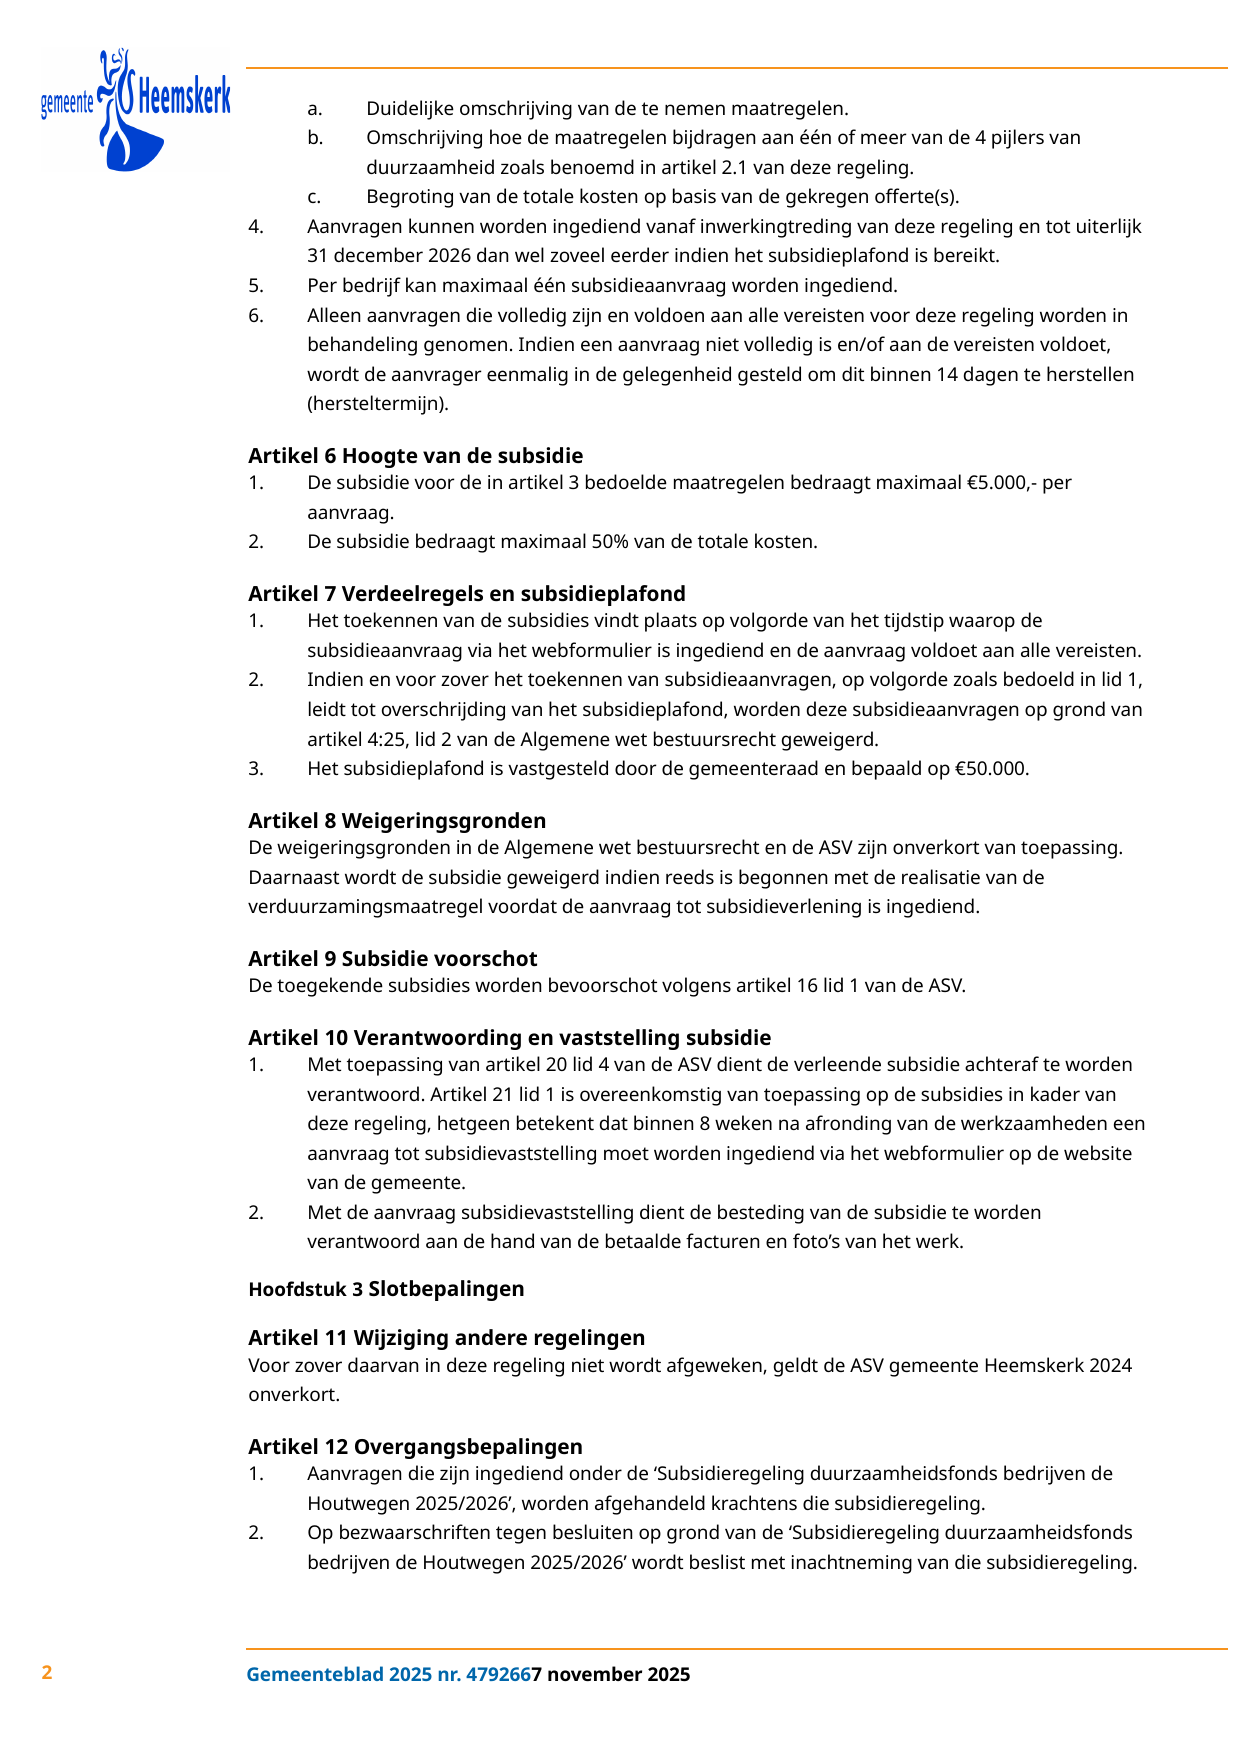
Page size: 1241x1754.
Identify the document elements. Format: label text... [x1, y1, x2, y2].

list Omschrijving hoe de maatregelen bijdragen aan één of meer van de 4 pijlers van duurzaamheid zoals benoemd in artikel 2.1 van deze regeling. [307, 124, 1152, 180]
list Het toekennen van de subsidies vindt plaats op volgorde van het tijdstip waarop de subsidieaanvraag via het webformulier is ingediend en de aanvraag voldoet aan alle vereisten. [248, 607, 1152, 663]
text Artikel 12 Overgangsbepalingen [248, 1432, 1152, 1460]
list Begroting van de totale kosten op basis van de gekregen offerte(s). [307, 183, 1152, 209]
text Artikel 7 Verdeelregels en subsidieplafond [248, 579, 1152, 607]
list Duidelijke omschrijving van de te nemen maatregelen. [307, 95, 1152, 121]
list Met toepassing van artikel 20 lid 4 van de ASV dient de verleende subsidie achteraf te worden verantwoord. Artikel 21 lid 1 is overeenkomstig van toepassing op de subsidies in kader van deze regeling, hetgeen betekent dat binnen 8 weken na afronding van de werkzaamheden een aanvraag tot subsidievaststelling moet worden ingediend via het webformulier op de website van de gemeente. [248, 1051, 1152, 1195]
list Aanvragen die zijn ingediend onder de ‘Subsidieregeling duurzaamheidsfonds bedrijven de Houtwegen 2025/2026’, worden afgehandeld krachtens die subsidieregeling. [248, 1460, 1152, 1516]
text Artikel 9 Subsidie voorschot [248, 944, 1152, 972]
text De weigeringsgronden in de Algemene wet bestuursrecht en de ASV zijn onverkort van toepassing. Daarnaast wordt de subsidie geweigerd indien reeds is begonnen met de realisatie van de verduurzamingsmaatregel voordat de aanvraag tot subsidieverlening is ingediend. [248, 834, 1152, 919]
text Artikel 10 Verantwoording en vaststelling subsidie [248, 1023, 1152, 1051]
list Aanvragen kunnen worden ingediend vanaf inwerkingtreding van deze regeling en tot uiterlijk 31 december 2026 dan wel zoveel eerder indien het subsidieplafond is bereikt. [248, 213, 1152, 268]
picture [41, 47, 231, 172]
list De subsidie bedraagt maximaal 50% van de totale kosten. [248, 529, 1152, 554]
text Hoofdstuk 3 Slotbepalingen [248, 1274, 1152, 1303]
list Op bezwaarschriften tegen besluiten op grond van de ‘Subsidieregeling duurzaamheidsfonds bedrijven de Houtwegen 2025/2026’ wordt beslist met inachtneming van die subsidieregeling. [248, 1519, 1152, 1575]
list Indien en voor zover het toekennen van subsidieaanvragen, op volgorde zoals bedoeld in lid 1, leidt tot overschrijding van het subsidieplafond, worden deze subsidieaanvragen op grond van artikel 4:25, lid 2 van de Algemene wet bestuursrecht geweigerd. [248, 667, 1152, 752]
text De toegekende subsidies worden bevoorschot volgens artikel 16 lid 1 van de ASV. [248, 972, 1152, 998]
text Voor zover daarvan in deze regeling niet wordt afgeweken, geldt de ASV gemeente Heemskerk 2024 onverkort. [248, 1352, 1152, 1407]
text Artikel 6 Hoogte van de subsidie [248, 441, 1152, 469]
list Het subsidieplafond is vastgesteld door de gemeenteraad en bepaald op €50.000. [248, 755, 1152, 781]
list De subsidie voor de in artikel 3 bedoelde maatregelen bedraagt maximaal €5.000,- per aanvraag. [248, 469, 1152, 525]
list Alleen aanvragen die volledig zijn en voldoen aan alle vereisten voor deze regeling worden in behandeling genomen. Indien een aanvraag niet volledig is en/of aan de vereisten voldoet, wordt de aanvrager eenmalig in de gelegenheid gesteld om dit binnen 14 dagen te herstellen (hersteltermijn). [248, 302, 1152, 416]
text Artikel 8 Weigeringsgronden [248, 806, 1152, 834]
list Met de aanvraag subsidievaststelling dient de besteding van de subsidie te worden verantwoord aan de hand van de betaalde facturen en foto’s van het werk. [248, 1199, 1152, 1254]
text Artikel 11 Wijziging andere regelingen [248, 1323, 1152, 1352]
list Per bedrijf kan maximaal één subsidieaanvraag worden ingediend. [248, 272, 1152, 298]
